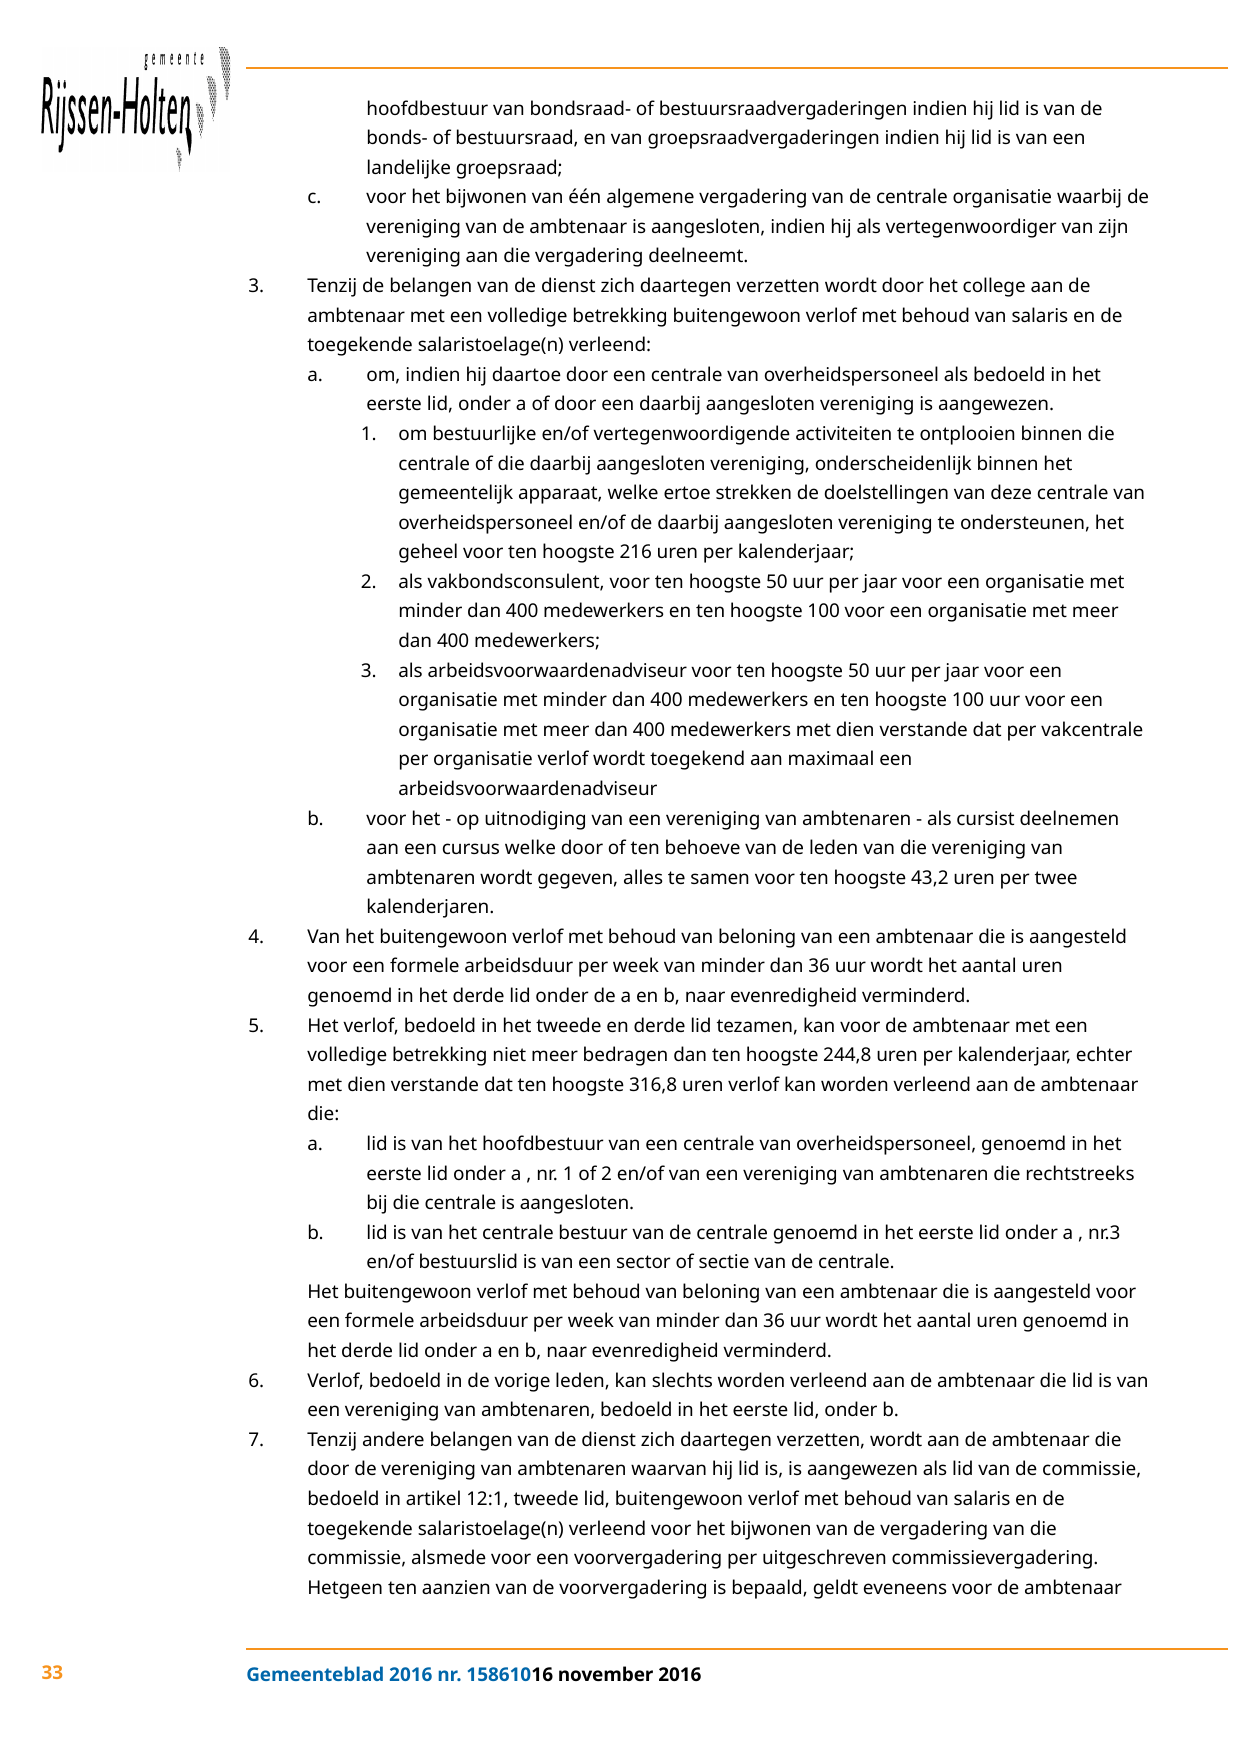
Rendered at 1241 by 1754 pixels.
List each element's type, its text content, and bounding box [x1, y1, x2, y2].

list lid is van het centrale bestuur van de centrale genoemd in het eerste lid onder a , nr.3 en/of bestuurslid is van een sector of sectie van de centrale. [307, 1219, 1152, 1274]
list lid is van het hoofdbestuur van een centrale van overheidspersoneel, genoemd in het eerste lid onder a , nr. 1 of 2 en/of van een vereniging van ambtenaren die rechtstreeks bij die centrale is aangesloten. [307, 1130, 1152, 1215]
list Het buitengewoon verlof met behoud van beloning van een ambtenaar die is aangesteld voor een formele arbeidsduur per week van minder dan 36 uur wordt het aantal uren genoemd in het derde lid onder a en b, naar evenredigheid verminderd. [248, 1278, 1152, 1363]
list Van het buitengewoon verlof met behoud van beloning van een ambtenaar die is aangesteld voor een formele arbeidsduur per week van minder dan 36 uur wordt het aantal uren genoemd in het derde lid onder de a en b, naar evenredigheid verminderd. [248, 923, 1152, 1008]
list Tenzij de belangen van de dienst zich daartegen verzetten wordt door het college aan de ambtenaar met een volledige betrekking buitengewoon verlof met behoud van salaris en de toegekende salaristoelage(n) verleend: [248, 272, 1152, 357]
list om bestuurlijke en/of vertegenwoordigende activiteiten te ontplooien binnen die centrale of die daarbij aangesloten vereniging, onderscheidenlijk binnen het gemeentelijk apparaat, welke ertoe strekken de doelstellingen van deze centrale van overheidspersoneel en/of de daarbij aangesloten vereniging te ondersteunen, het geheel voor ten hoogste 216 uren per kalenderjaar; [361, 420, 1152, 564]
list hoofdbestuur van bondsraad- of bestuursraadvergaderingen indien hij lid is van de bonds- of bestuursraad, en van groepsraadvergaderingen indien hij lid is van een landelijke groepsraad; [307, 95, 1152, 180]
list als vakbondsconsulent, voor ten hoogste 50 uur per jaar voor een organisatie met minder dan 400 medewerkers en ten hoogste 100 voor een organisatie met meer dan 400 medewerkers; [361, 568, 1152, 653]
list om, indien hij daartoe door een centrale van overheidspersoneel als bedoeld in het eerste lid, onder a of door een daarbij aangesloten vereniging is aangewezen. [307, 361, 1152, 416]
list voor het - op uitnodiging van een vereniging van ambtenaren - als cursist deelnemen aan een cursus welke door of ten behoeve van de leden van die vereniging van ambtenaren wordt gegeven, alles te samen voor ten hoogste 43,2 uren per twee kalenderjaren. [307, 805, 1152, 919]
list Tenzij andere belangen van de dienst zich daartegen verzetten, wordt aan de ambtenaar die door de vereniging van ambtenaren waarvan hij lid is, is aangewezen als lid van de commissie, bedoeld in artikel 12:1, tweede lid, buitengewoon verlof met behoud van salaris en de toegekende salaristoelage(n) verleend voor het bijwonen van de vergadering van die commissie, alsmede voor een voorvergadering per uitgeschreven commissievergadering. Hetgeen ten aanzien van de voorvergadering is bepaald, geldt eveneens voor de ambtenaar [248, 1426, 1152, 1600]
picture [41, 47, 231, 172]
list als arbeidsvoorwaardenadviseur voor ten hoogste 50 uur per jaar voor een organisatie met minder dan 400 medewerkers en ten hoogste 100 uur voor een organisatie met meer dan 400 medewerkers met dien verstande dat per vakcentrale per organisatie verlof wordt toegekend aan maximaal een arbeidsvoorwaardenadviseur [361, 657, 1152, 801]
list voor het bijwonen van één algemene vergadering van de centrale organisatie waarbij de vereniging van de ambtenaar is aangesloten, indien hij als vertegenwoordiger van zijn vereniging aan die vergadering deelneemt. [307, 183, 1152, 268]
list Verlof, bedoeld in de vorige leden, kan slechts worden verleend aan de ambtenaar die lid is van een vereniging van ambtenaren, bedoeld in het eerste lid, onder b. [248, 1367, 1152, 1422]
list Het verlof, bedoeld in het tweede en derde lid tezamen, kan voor de ambtenaar met een volledige betrekking niet meer bedragen dan ten hoogste 244,8 uren per kalenderjaar, echter met dien verstande dat ten hoogste 316,8 uren verlof kan worden verleend aan de ambtenaar die: [248, 1012, 1152, 1126]
